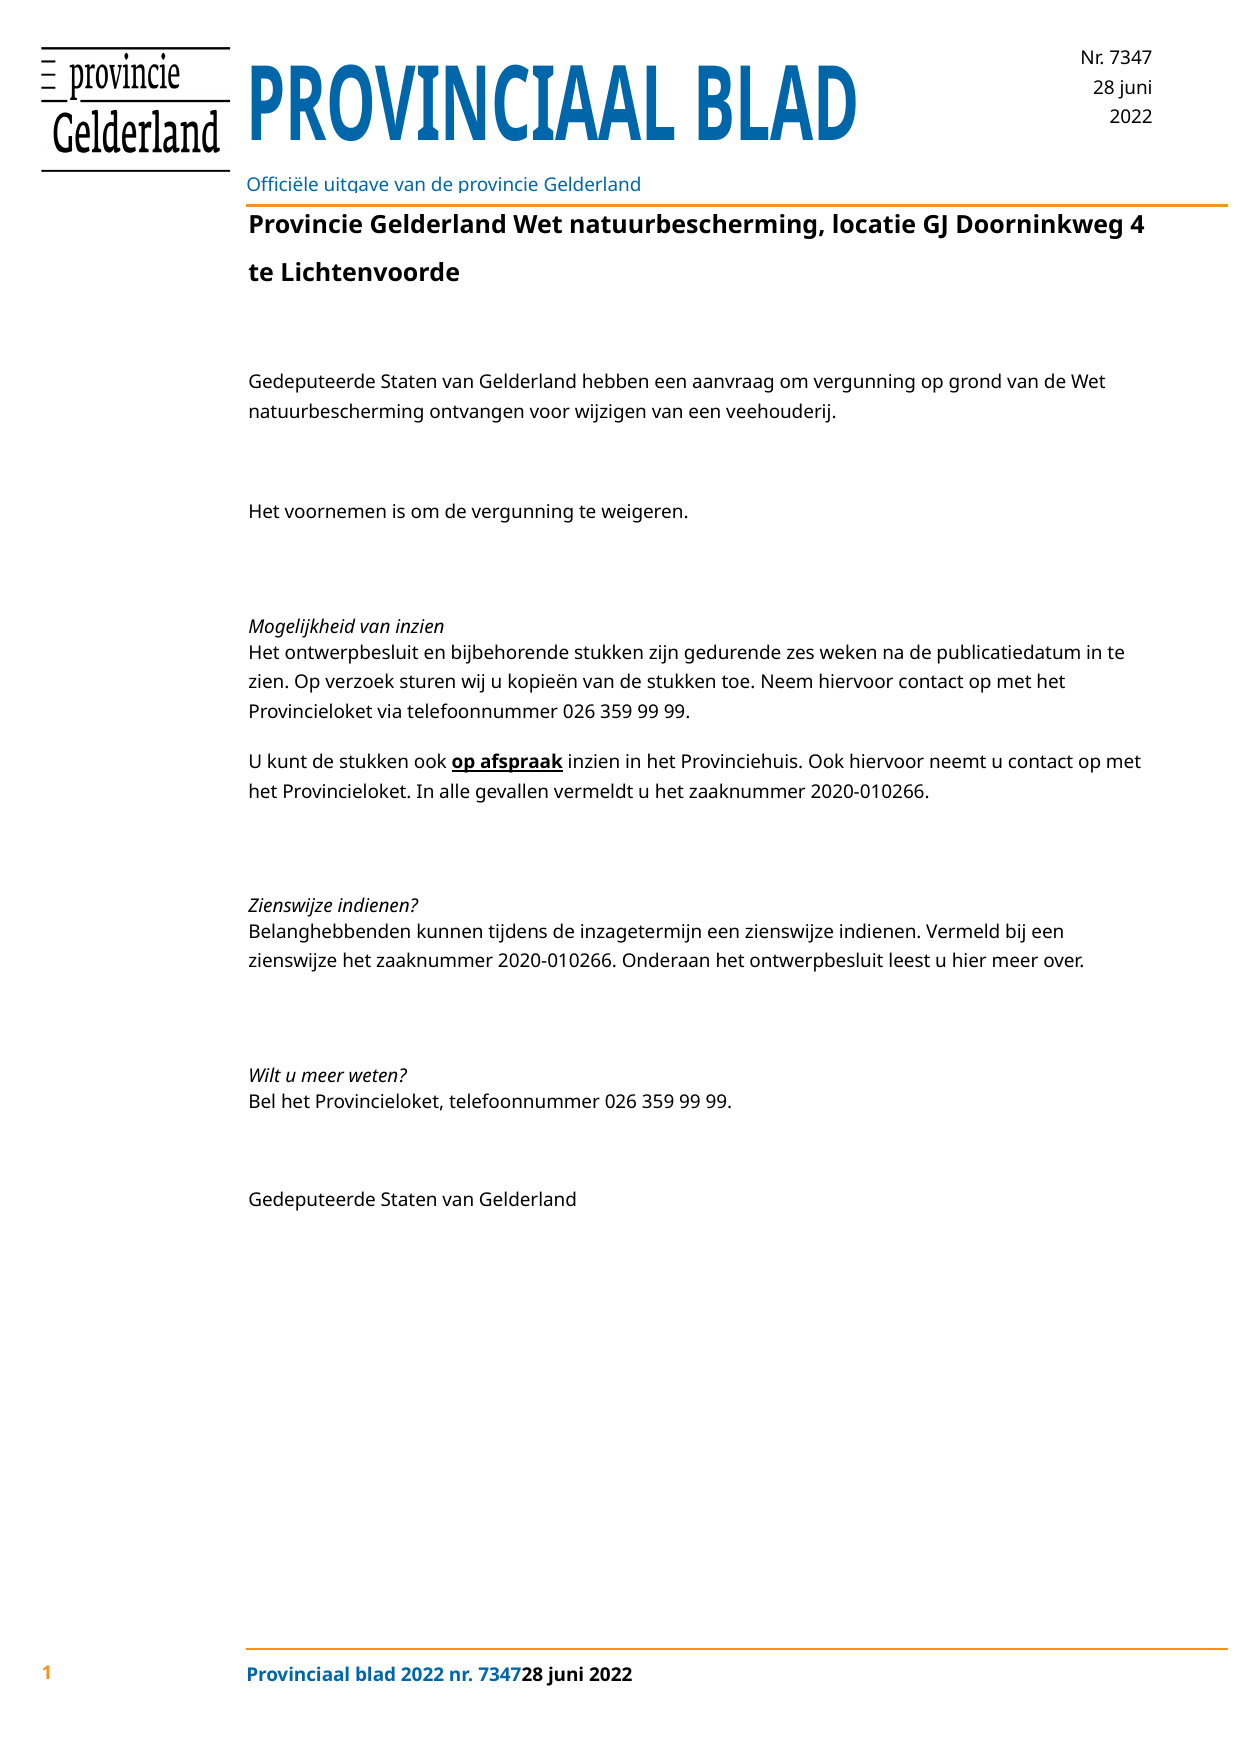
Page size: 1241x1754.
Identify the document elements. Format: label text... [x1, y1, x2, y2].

text U kunt de stukken ook op afspraak inzien in het Provinciehuis. Ook hiervoor neemt u contact op met het Provincieloket. In alle gevallen vermeldt u het zaaknummer 2020-010266. [248, 748, 1152, 804]
text Wilt u meer weten? [248, 1062, 1152, 1088]
text Zienswijze indienen? [248, 892, 1152, 918]
text Belanghebbenden kunnen tijdens de inzagetermijn een zienswijze indienen. Vermeld bij een zienswijze het zaaknummer 2020-010266. Onderaan het ontwerpbesluit leest u hier meer over. [248, 918, 1152, 973]
text Het ontwerpbesluit en bijbehorende stukken zijn gedurende zes weken na de publicatiedatum in te zien. Op verzoek sturen wij u kopieën van de stukken toe. Neem hiervoor contact op met het Provincieloket via telefoonnummer 026 359 99 99. [248, 639, 1152, 724]
text Het voornemen is om de vergunning te weigeren. [248, 499, 1152, 524]
text Bel het Provincieloket, telefoonnummer 026 359 99 99. [248, 1088, 1152, 1113]
text Mogelijkheid van inzien [248, 613, 1152, 639]
text Gedeputeerde Staten van Gelderland hebben een aanvraag om vergunning op grond van de Wet natuurbescherming ontvangen voor wijzigen van een veehouderij. [248, 368, 1152, 424]
text Gedeputeerde Staten van Gelderland [248, 1186, 1152, 1212]
picture [41, 47, 231, 172]
text Provincie Gelderland Wet natuurbescherming, locatie GJ Doorninkweg 4 te Lichtenvoorde [248, 207, 1152, 288]
